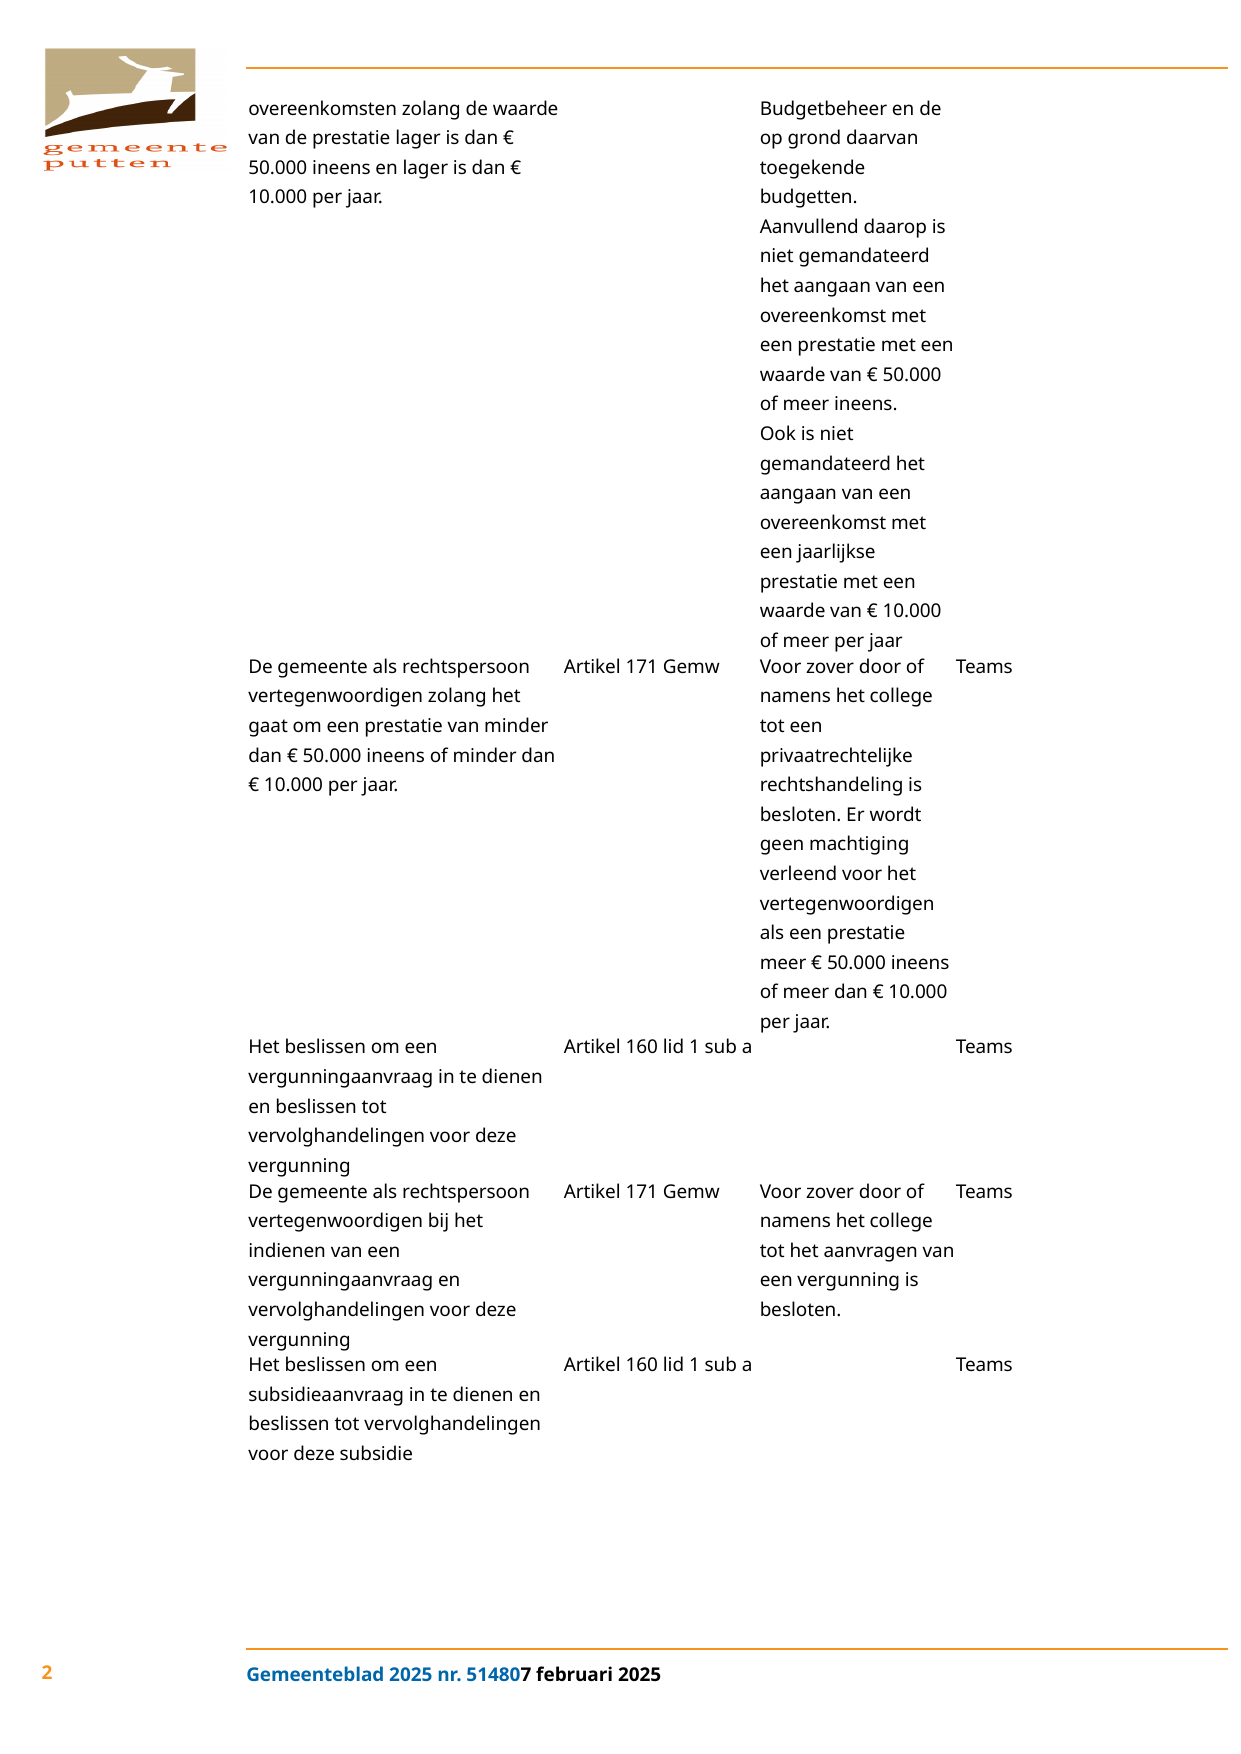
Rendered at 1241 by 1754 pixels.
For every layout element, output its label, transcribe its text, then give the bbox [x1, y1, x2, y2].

table_cell [760, 1351, 956, 1466]
table_cell Artikel 160 lid 1 sub a [564, 1351, 759, 1466]
table_cell Voor zover door of namens het college tot het aanvragen van een vergunning is besloten. [760, 1178, 956, 1351]
table_cell Artikel 171 Gemw [564, 1178, 759, 1351]
table_cell De gemeente als rechtspersoon vertegenwoordigen zolang het gaat om een prestatie van minder dan € 50.000 ineens of minder dan € 10.000 per jaar. [248, 653, 563, 1034]
table_cell Budgetbeheer en de op grond daarvan toegekende budgetten. Aanvullend daarop is niet gemandateerd het aangaan van een overeenkomst met een prestatie met een waarde van € 50.000 of meer ineens. Ook is niet gemandateerd het aangaan van een overeenkomst met een jaarlijkse prestatie met een waarde van € 10.000 of meer per jaar [760, 95, 956, 653]
table_cell [956, 95, 1152, 653]
table_cell overeenkomsten zolang de waarde van de prestatie lager is dan € 50.000 ineens en lager is dan € 10.000 per jaar. [248, 95, 563, 653]
picture [41, 47, 231, 172]
table_cell Teams [956, 653, 1152, 1034]
table_cell Teams [956, 1178, 1152, 1351]
table_cell Het beslissen om een vergunningaanvraag in te dienen en beslissen tot vervolghandelingen voor deze vergunning [248, 1034, 563, 1178]
table_cell Voor zover door of namens het college tot een privaatrechtelijke rechtshandeling is besloten. Er wordt geen machtiging verleend voor het vertegenwoordigen als een prestatie meer € 50.000 ineens of meer dan € 10.000 per jaar. [760, 653, 956, 1034]
table_cell Artikel 171 Gemw [564, 653, 759, 1034]
table_cell Teams [956, 1034, 1152, 1178]
table_cell [760, 1034, 956, 1178]
table_cell Artikel 160 lid 1 sub a [564, 1034, 759, 1178]
table_cell De gemeente als rechtspersoon vertegenwoordigen bij het indienen van een vergunningaanvraag en vervolghandelingen voor deze vergunning [248, 1178, 563, 1351]
table_cell [564, 95, 759, 653]
table_cell Het beslissen om een subsidieaanvraag in te dienen en beslissen tot vervolghandelingen voor deze subsidie [248, 1351, 563, 1466]
table_cell Teams [956, 1351, 1152, 1466]
